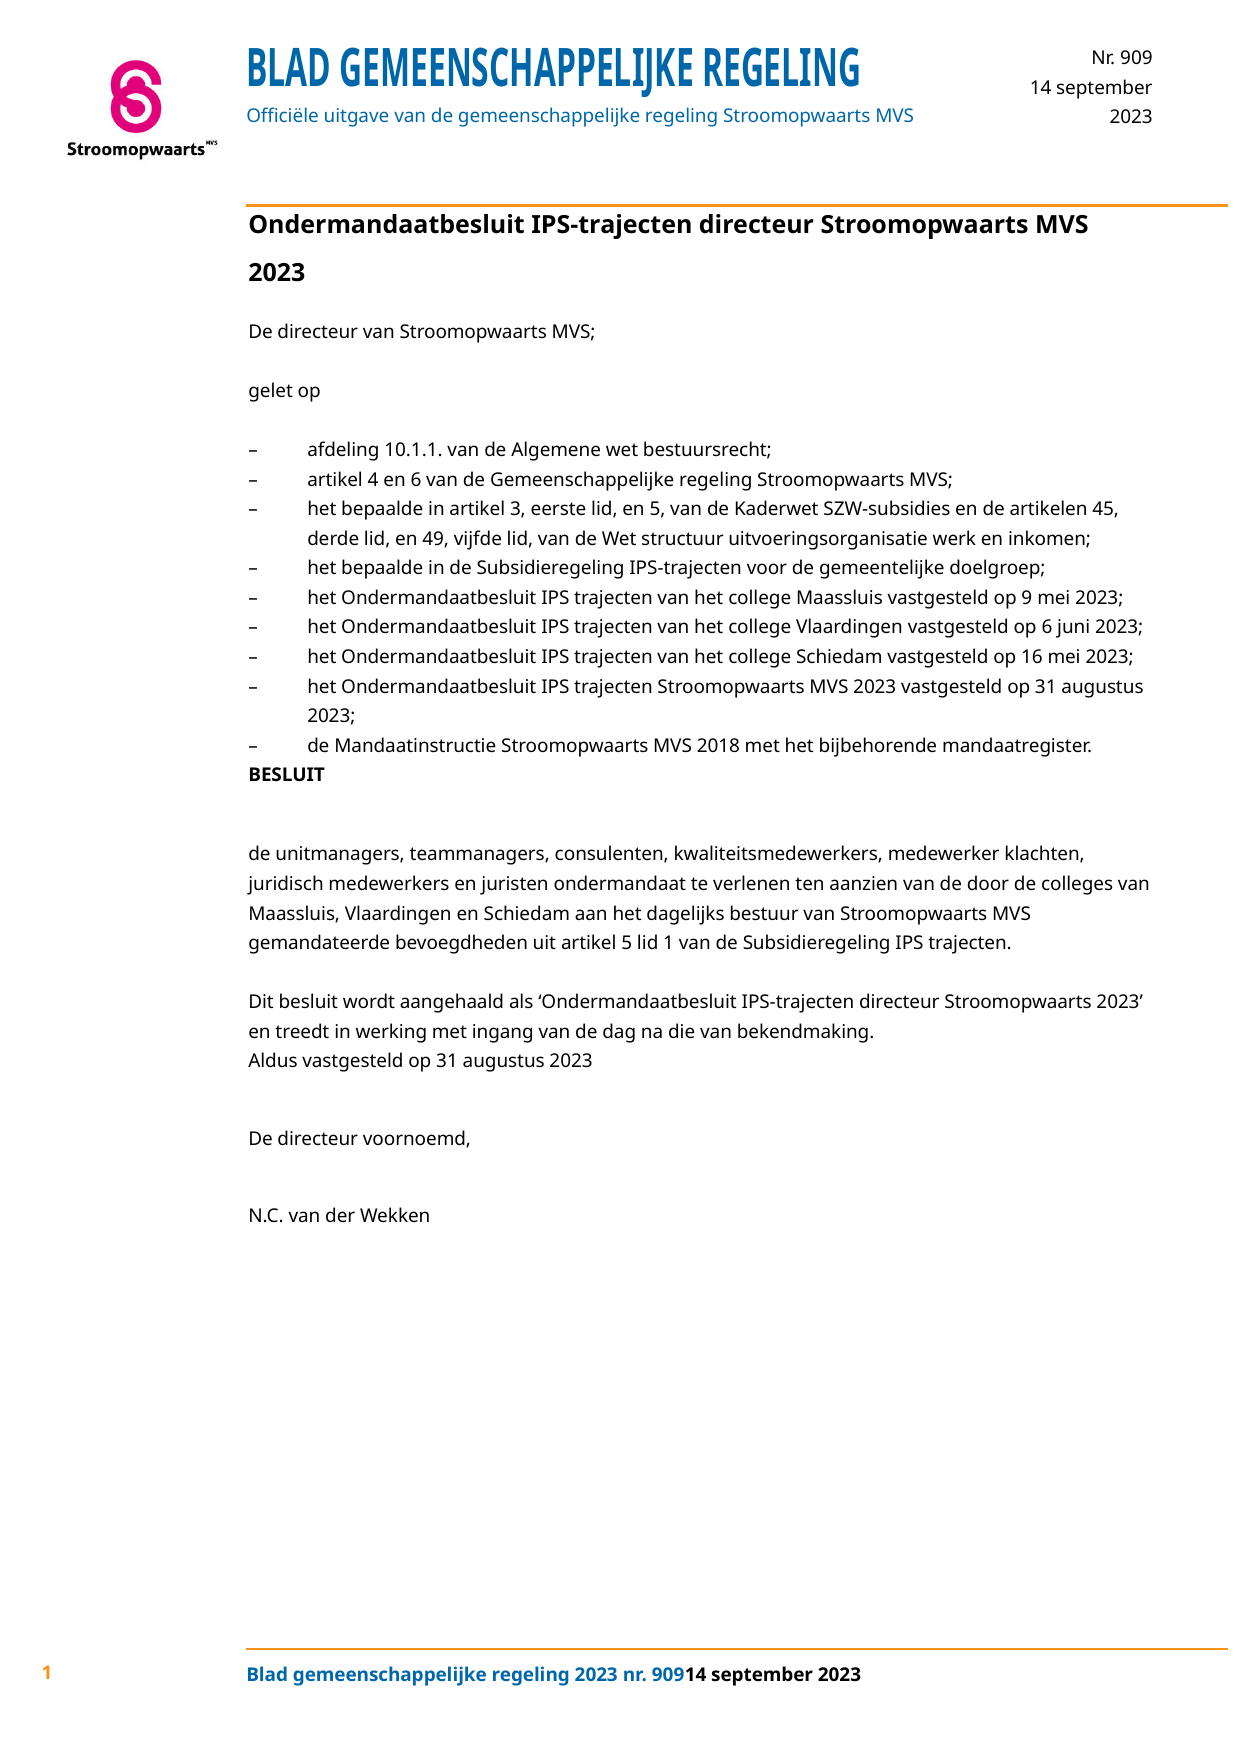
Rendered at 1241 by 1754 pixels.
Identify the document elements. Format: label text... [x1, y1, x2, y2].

list het bepaalde in artikel 3, eerste lid, en 5, van de Kaderwet SZW-subsidies en de artikelen 45, derde lid, en 49, vijfde lid, van de Wet structuur uitvoeringsorganisatie werk en inkomen; [248, 495, 1152, 551]
text N.C. van der Wekken [248, 1202, 1152, 1228]
text Ondermandaatbesluit IPS-trajecten directeur Stroomopwaarts MVS 2023 [248, 207, 1152, 288]
list het Ondermandaatbesluit IPS trajecten van het college Vlaardingen vastgesteld op 6 juni 2023; [248, 614, 1152, 639]
list het Ondermandaatbesluit IPS trajecten Stroomopwaarts MVS 2023 vastgesteld op 31 augustus 2023; [248, 673, 1152, 728]
list het Ondermandaatbesluit IPS trajecten van het college Schiedam vastgesteld op 16 mei 2023; [248, 643, 1152, 669]
list artikel 4 en 6 van de Gemeenschappelijke regeling Stroomopwaarts MVS; [248, 466, 1152, 492]
text Aldus vastgesteld op 31 augustus 2023 [248, 1048, 1152, 1073]
text BESLUIT [248, 762, 1152, 787]
picture [41, 47, 231, 172]
list het bepaalde in de Subsidieregeling IPS-trajecten voor de gemeentelijke doelgroep; [248, 554, 1152, 580]
text De directeur voornoemd, [248, 1125, 1152, 1151]
list het Ondermandaatbesluit IPS trajecten van het college Maassluis vastgesteld op 9 mei 2023; [248, 584, 1152, 610]
text Dit besluit wordt aangehaald als ‘Ondermandaatbesluit IPS-trajecten directeur Stroomopwaarts 2023’ en treedt in werking met ingang van de dag na die van bekendmaking. [248, 988, 1152, 1044]
list de Mandaatinstructie Stroomopwaarts MVS 2018 met het bijbehorende mandaatregister. [248, 732, 1152, 758]
text de unitmanagers, teammanagers, consulenten, kwaliteitsmedewerkers, medewerker klachten, juridisch medewerkers en juristen ondermandaat te verlenen ten aanzien van de door de colleges van Maassluis, Vlaardingen en Schiedam aan het dagelijks bestuur van Stroomopwaarts MVS gemandateerde bevoegdheden uit artikel 5 lid 1 van de Subsidieregeling IPS trajecten. [248, 841, 1152, 955]
text gelet op [248, 377, 1152, 403]
list afdeling 10.1.1. van de Algemene wet bestuursrecht; [248, 436, 1152, 462]
text De directeur van Stroomopwaarts MVS; [248, 318, 1152, 344]
